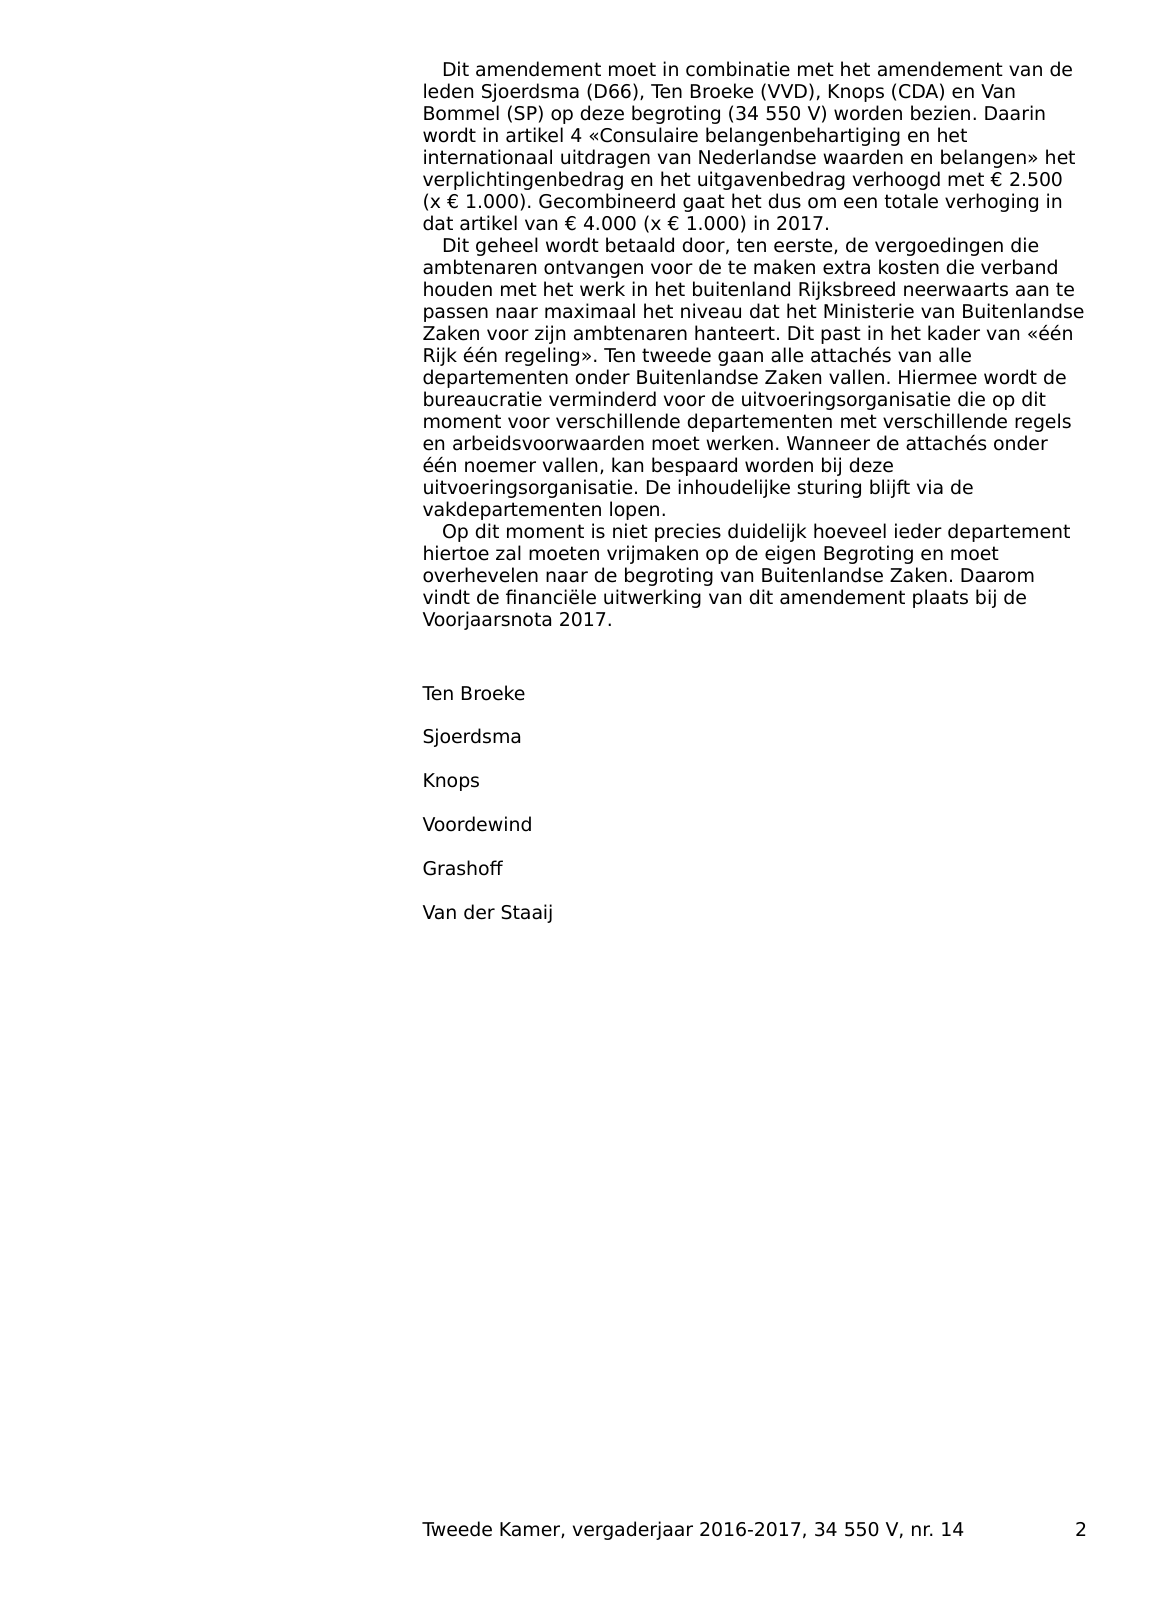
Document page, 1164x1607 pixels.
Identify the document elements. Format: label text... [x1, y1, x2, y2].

text Dit geheel wordt betaald door, ten eerste, de vergoedingen die ambtenaren ontvangen voor de te maken extra kosten die verband houden met het werk in het buitenland Rijksbreed neerwaarts aan te passen naar maximaal het niveau dat het Ministerie van Buitenlandse Zaken voor zijn ambtenaren hanteert. Dit past in het kader van «één Rijk één regeling». Ten tweede gaan alle attachés van alle departementen onder Buitenlandse Zaken vallen. Hiermee wordt de bureaucratie verminderd voor de uitvoeringsorganisatie die op dit moment voor verschillende departementen met verschillende regels en arbeidsvoorwaarden moet werken. Wanneer de attachés onder één noemer vallen, kan bespaard worden bij deze uitvoeringsorganisatie. De inhoudelijke sturing blijft via de vakdepartementen lopen. [422, 235, 1087, 521]
text Dit amendement moet in combinatie met het amendement van de leden Sjoerdsma (D66), Ten Broeke (VVD), Knops (CDA) en Van Bommel (SP) op deze begroting (34 550 V) worden bezien. Daarin wordt in artikel 4 «Consulaire belangenbehartiging en het internationaal uitdragen van Nederlandse waarden en belangen» het verplichtingenbedrag en het uitgavenbedrag verhoogd met € 2.500 (x € 1.000). Gecombineerd gaat het dus om een totale verhoging in dat artikel van € 4.000 (x € 1.000) in 2017. [422, 59, 1087, 235]
text Ten Broeke Sjoerdsma Knops Voordewind Grashoff Van der Staaij [422, 661, 1087, 924]
text Op dit moment is niet precies duidelijk hoeveel ieder departement hiertoe zal moeten vrijmaken op de eigen Begroting en moet overhevelen naar de begroting van Buitenlandse Zaken. Daarom vindt de financiële uitwerking van dit amendement plaats bij de Voorjaarsnota 2017. [422, 521, 1087, 631]
